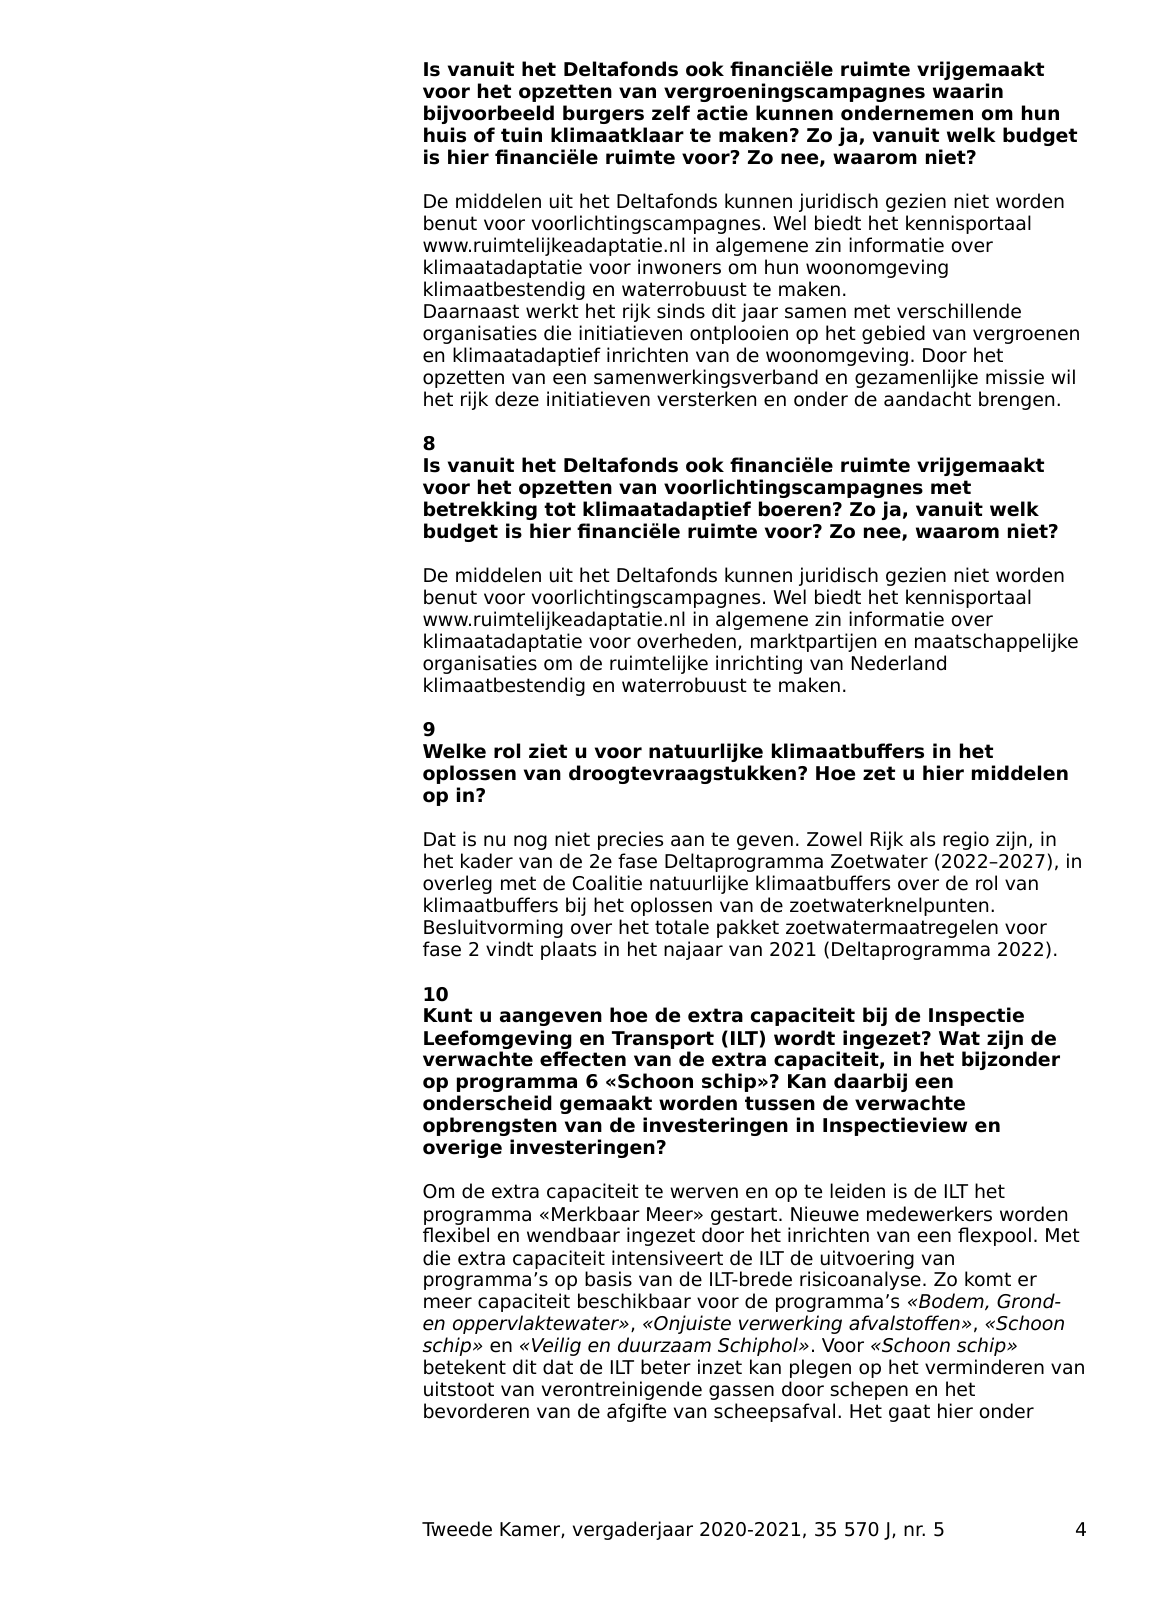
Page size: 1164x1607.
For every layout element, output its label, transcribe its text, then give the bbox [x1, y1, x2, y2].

text De middelen uit het Deltafonds kunnen juridisch gezien niet worden benut voor voorlichtingscampagnes. Wel biedt het kennisportaal www.ruimtelijkeadaptatie.nl in algemene zin informatie over klimaatadaptatie voor inwoners om hun woonomgeving klimaatbestendig en waterrobuust te maken. [422, 191, 1087, 301]
text 9 [422, 719, 1087, 741]
text Welke rol ziet u voor natuurlijke klimaatbuffers in het oplossen van droogtevraagstukken? Hoe zet u hier middelen op in? [422, 741, 1087, 807]
text De middelen uit het Deltafonds kunnen juridisch gezien niet worden benut voor voorlichtingscampagnes. Wel biedt het kennisportaal www.ruimtelijkeadaptatie.nl in algemene zin informatie over klimaatadaptatie voor overheden, marktpartijen en maatschappelijke organisaties om de ruimtelijke inrichting van Nederland klimaatbestendig en waterrobuust te maken. [422, 565, 1087, 697]
text Kunt u aangeven hoe de extra capaciteit bij de Inspectie Leefomgeving en Transport (ILT) wordt ingezet? Wat zijn de verwachte effecten van de extra capaciteit, in het bijzonder op programma 6 «Schoon schip»? Kan daarbij een onderscheid gemaakt worden tussen de verwachte opbrengsten van de investeringen in Inspectieview en overige investeringen? [422, 1005, 1087, 1159]
text 8 [422, 433, 1087, 455]
text Dat is nu nog niet precies aan te geven. Zowel Rijk als regio zijn, in het kader van de 2e fase Deltaprogramma Zoetwater (2022–2027), in overleg met de Coalitie natuurlijke klimaatbuffers over de rol van klimaatbuffers bij het oplossen van de zoetwaterknelpunten. Besluitvorming over het totale pakket zoetwatermaatregelen voor fase 2 vindt plaats in het najaar van 2021 (Deltaprogramma 2022). [422, 829, 1087, 961]
text Is vanuit het Deltafonds ook financiële ruimte vrijgemaakt voor het opzetten van voorlichtingscampagnes met betrekking tot klimaatadaptief boeren? Zo ja, vanuit welk budget is hier financiële ruimte voor? Zo nee, waarom niet? [422, 455, 1087, 543]
text Is vanuit het Deltafonds ook financiële ruimte vrijgemaakt voor het opzetten van vergroeningscampagnes waarin bijvoorbeeld burgers zelf actie kunnen ondernemen om hun huis of tuin klimaatklaar te maken? Zo ja, vanuit welk budget is hier financiële ruimte voor? Zo nee, waarom niet? [422, 59, 1087, 169]
text Om de extra capaciteit te werven en op te leiden is de ILT het programma «Merkbaar Meer» gestart. Nieuwe medewerkers worden flexibel en wendbaar ingezet door het inrichten van een flexpool. Met die extra capaciteit intensiveert de ILT de uitvoering van programma’s op basis van de ILT-brede risicoanalyse. Zo komt er meer capaciteit beschikbaar voor de programma’s «Bodem, Grond- en oppervlaktewater», «Onjuiste verwerking afvalstoffen», «Schoon schip» en «Veilig en duurzaam Schiphol». Voor «Schoon schip» betekent dit dat de ILT beter inzet kan plegen op het verminderen van uitstoot van verontreinigende gassen door schepen en het bevorderen van de afgifte van scheepsafval. Het gaat hier onder [422, 1181, 1087, 1423]
text 10 [422, 983, 1087, 1005]
text Daarnaast werkt het rijk sinds dit jaar samen met verschillende organisaties die initiatieven ontplooien op het gebied van vergroenen en klimaatadaptief inrichten van de woonomgeving. Door het opzetten van een samenwerkingsverband en gezamenlijke missie wil het rijk deze initiatieven versterken en onder de aandacht brengen. [422, 301, 1087, 411]
